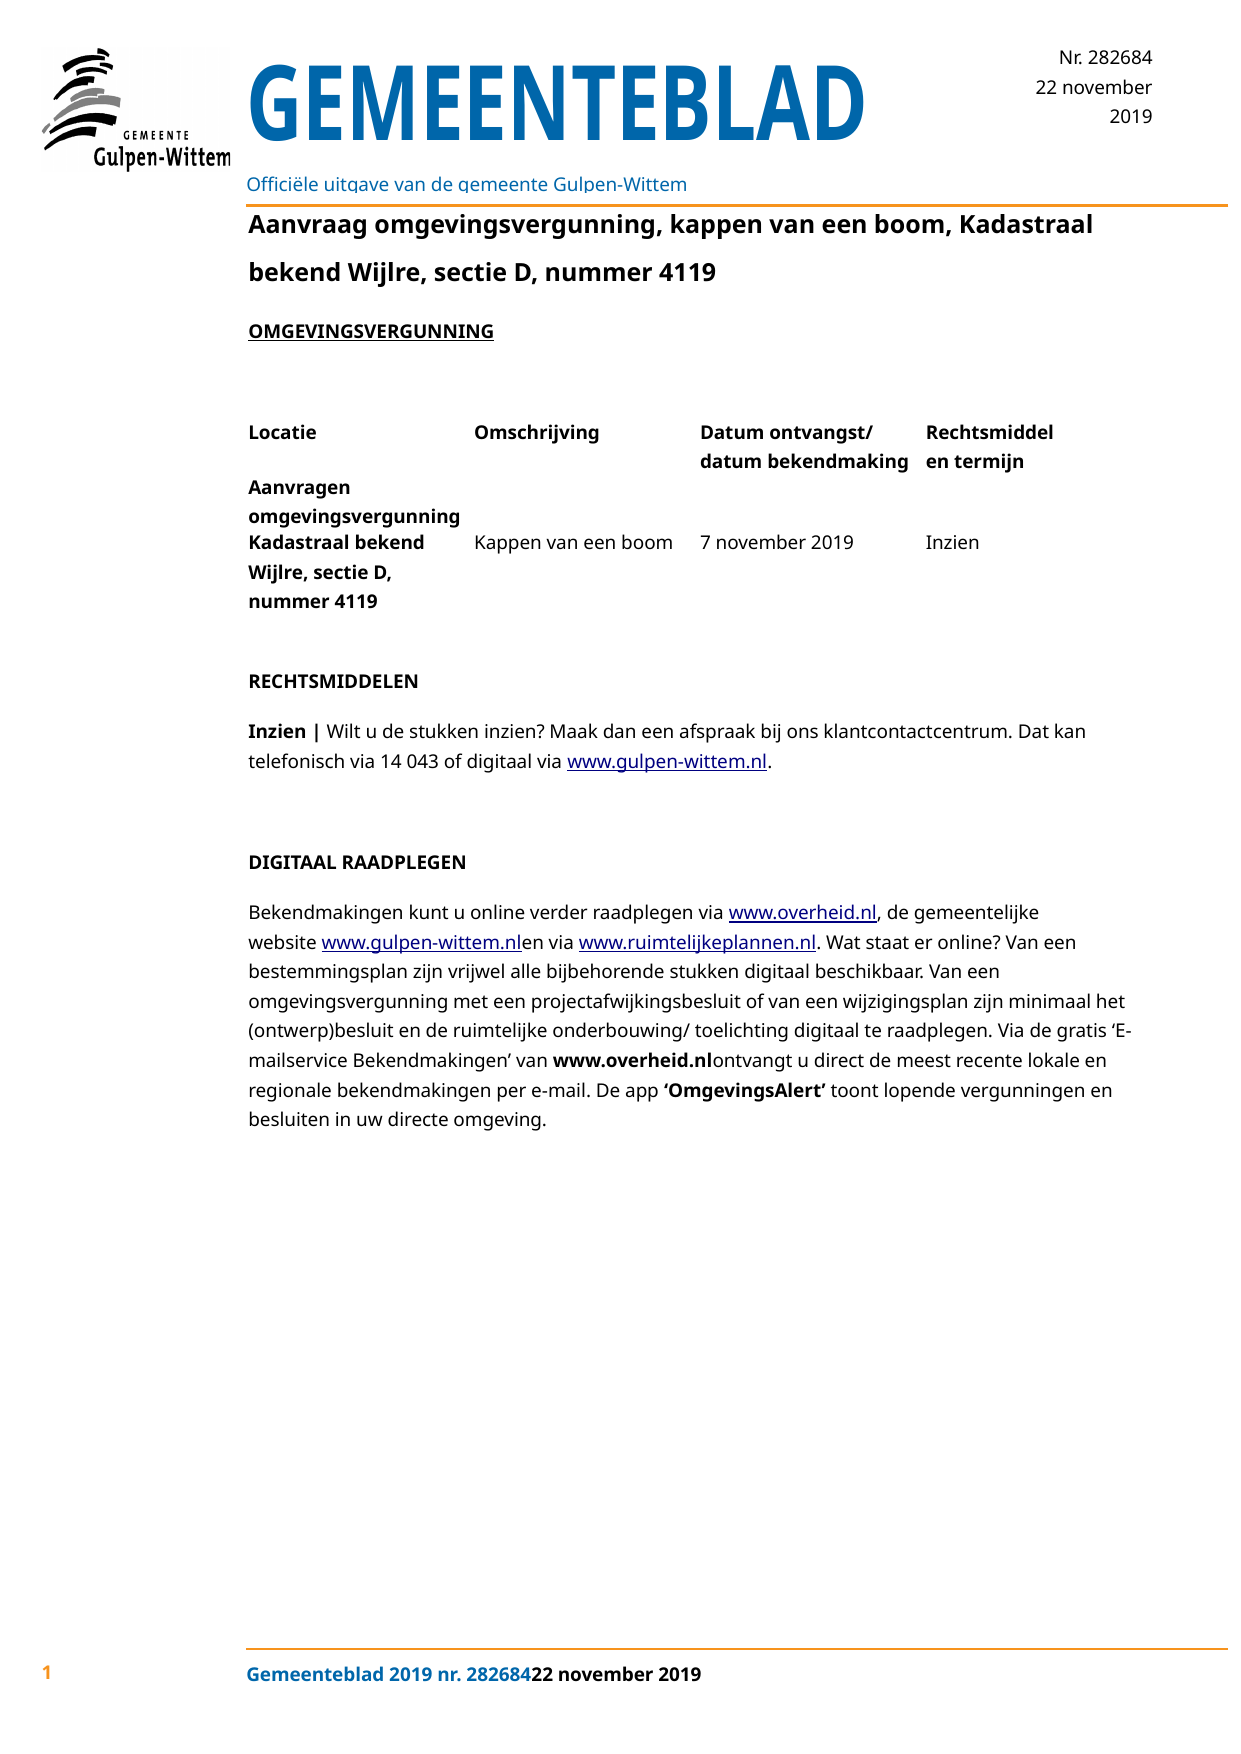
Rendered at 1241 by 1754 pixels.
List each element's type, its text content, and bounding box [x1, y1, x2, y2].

table_cell [474, 474, 700, 529]
text RECHTSMIDDELEN [248, 668, 1152, 694]
table_header Datum ontvangst/ datum bekendmaking [700, 419, 926, 474]
table_cell 7 november 2019 [700, 530, 926, 614]
table_header Locatie [248, 419, 474, 474]
table_cell Inzien [926, 530, 1152, 614]
table_cell [926, 474, 1152, 529]
text Bekendmakingen kunt u online verder raadplegen via www.overheid.nl, de gemeentelijke website www.gulpen-wittem.nlen via www.ruimtelijkeplannen.nl. Wat staat er online? Van een bestemmingsplan zijn vrijwel alle bijbehorende stukken digitaal beschikbaar. Van een omgevingsvergunning met een projectafwijkingsbesluit of van een wijzigingsplan zijn minimaal het (ontwerp)besluit en de ruimtelijke onderbouwing/ toelichting digitaal te raadplegen. Via de gratis ‘E-mailservice Bekendmakingen’ van www.overheid.nlontvangt u direct de meest recente lokale en regionale bekendmakingen per e-mail. De app ‘OmgevingsAlert’ toont lopende vergunningen en besluiten in uw directe omgeving. [248, 899, 1152, 1132]
picture [41, 47, 231, 172]
table_cell Kappen van een boom [474, 530, 700, 614]
table_cell [700, 474, 926, 529]
table_cell Kadastraal bekend Wijlre, sectie D, nummer 4119 [248, 530, 474, 614]
text OMGEVINGSVERGUNNING [248, 318, 1152, 344]
table_header Omschrijving [474, 419, 700, 474]
text Inzien | Wilt u de stukken inzien? Maak dan een afspraak bij ons klantcontactcentrum. Dat kan telefonisch via 14 043 of digitaal via www.gulpen-wittem.nl. [248, 718, 1152, 774]
text Aanvraag omgevingsvergunning, kappen van een boom, Kadastraal bekend Wijlre, sectie D, nummer 4119 [248, 207, 1152, 288]
table_cell Aanvragen omgevingsvergunning [248, 474, 474, 529]
table_header Rechtsmiddel en termijn [926, 419, 1152, 474]
text DIGITAAL RAADPLEGEN [248, 849, 1152, 874]
